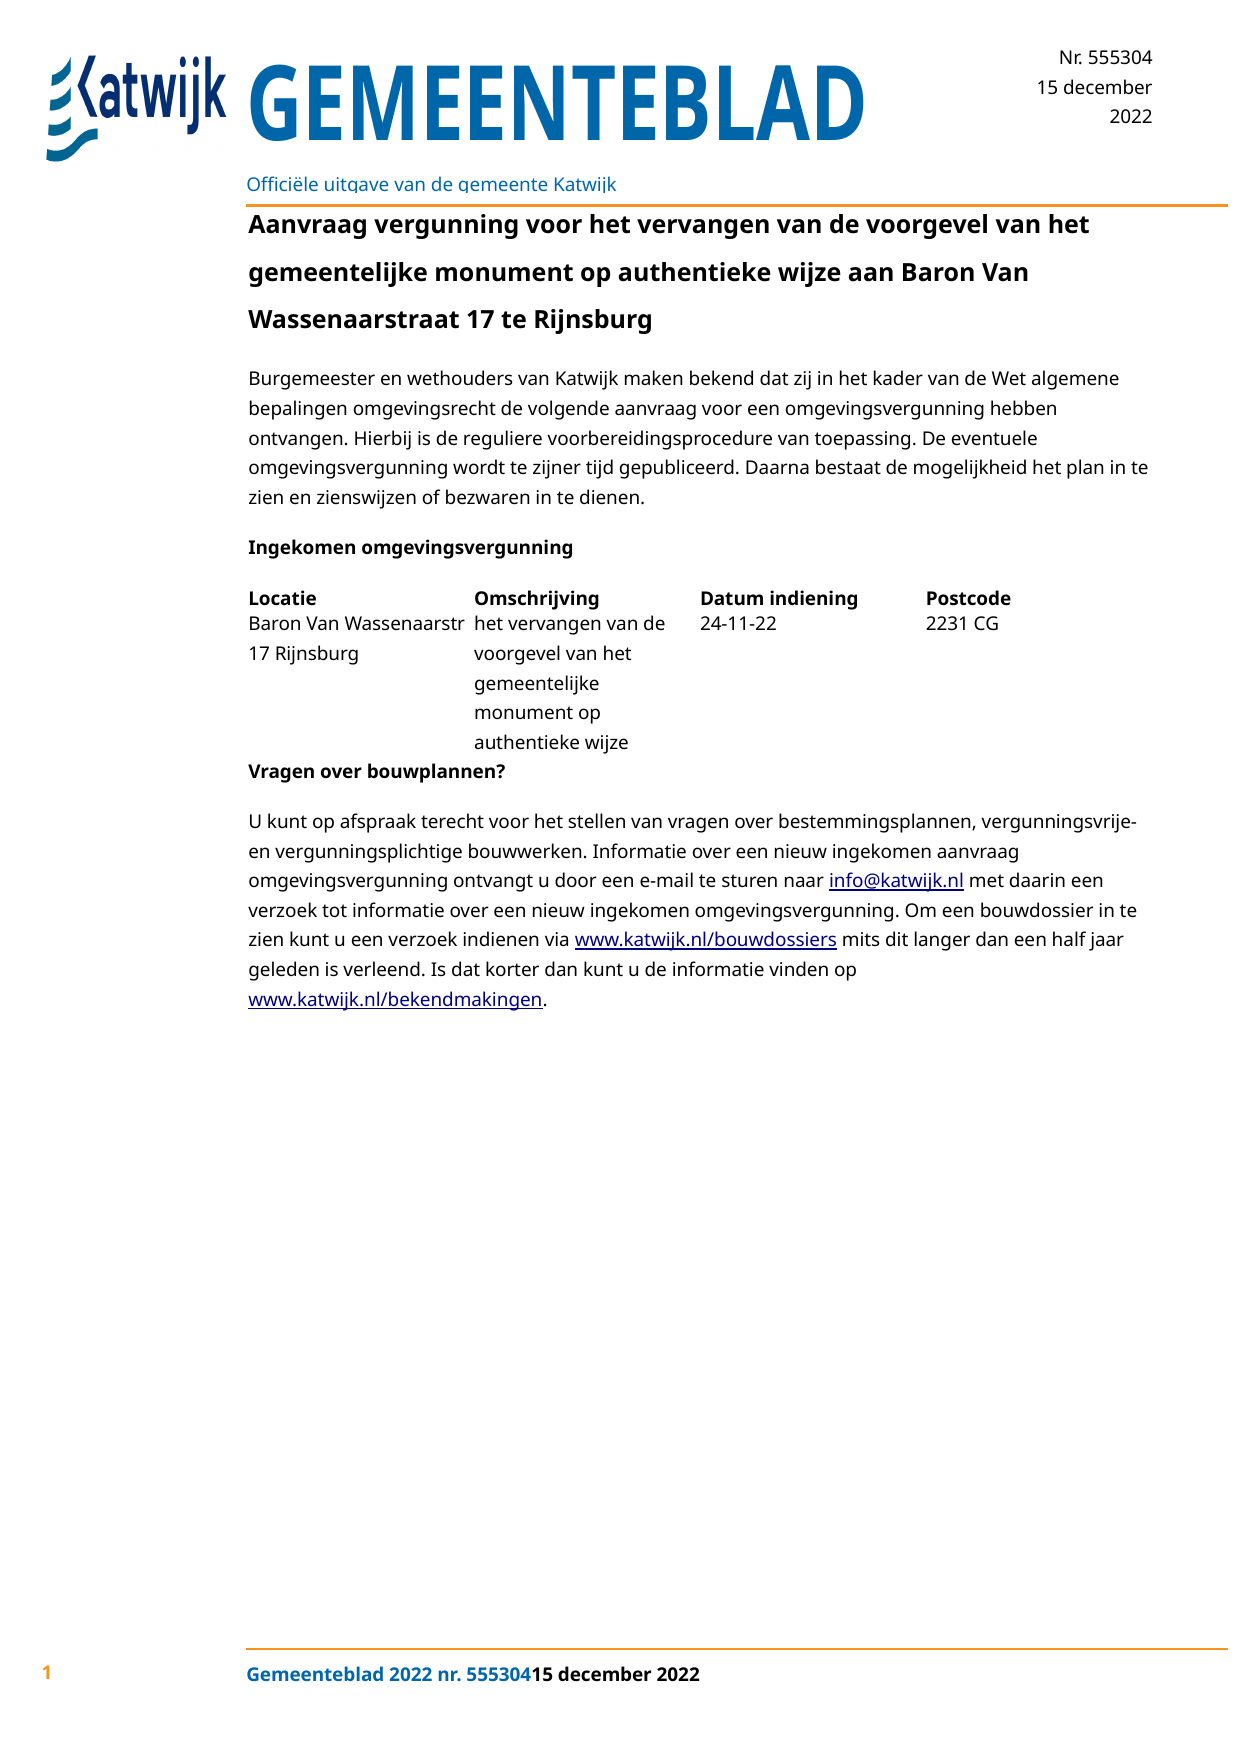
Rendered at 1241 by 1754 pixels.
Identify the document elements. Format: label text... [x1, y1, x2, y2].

table_header Postcode [926, 585, 1152, 611]
text Vragen over bouwplannen? [248, 758, 1152, 783]
table_header Datum indiening [700, 585, 926, 611]
table_header Omschrijving [474, 585, 700, 611]
table_cell Baron Van Wassenaarstr 17 Rijnsburg [248, 611, 474, 754]
text Aanvraag vergunning voor het vervangen van de voorgevel van het gemeentelijke monument op authentieke wijze aan Baron Van Wassenaarstraat 17 te Rijnsburg [248, 207, 1152, 336]
table_header Locatie [248, 585, 474, 611]
text Burgemeester en wethouders van Katwijk maken bekend dat zij in het kader van de Wet algemene bepalingen omgevingsrecht de volgende aanvraag voor een omgevingsvergunning hebben ontvangen. Hierbij is de reguliere voorbereidingsprocedure van toepassing. De eventuele omgevingsvergunning wordt te zijner tijd gepubliceerd. Daarna bestaat de mogelijkheid het plan in te zien en zienswijzen of bezwaren in te dienen. [248, 366, 1152, 509]
text Ingekomen omgevingsvergunning [248, 534, 1152, 560]
picture [41, 47, 231, 172]
text U kunt op afspraak terecht voor het stellen van vragen over bestemmingsplannen, vergunningsvrije- en vergunningsplichtige bouwwerken. Informatie over een nieuw ingekomen aanvraag omgevingsvergunning ontvangt u door een e-mail te sturen naar info@katwijk.nl met daarin een verzoek tot informatie over een nieuw ingekomen omgevingsvergunning. Om een bouwdossier in te zien kunt u een verzoek indienen via www.katwijk.nl/bouwdossiers mits dit langer dan een half jaar geleden is verleend. Is dat korter dan kunt u de informatie vinden op www.katwijk.nl/bekendmakingen. [248, 808, 1152, 1011]
table_cell het vervangen van de voorgevel van het gemeentelijke monument op authentieke wijze [474, 611, 700, 754]
table_cell 2231 CG [926, 611, 1152, 754]
table_cell 24-11-22 [700, 611, 926, 754]
